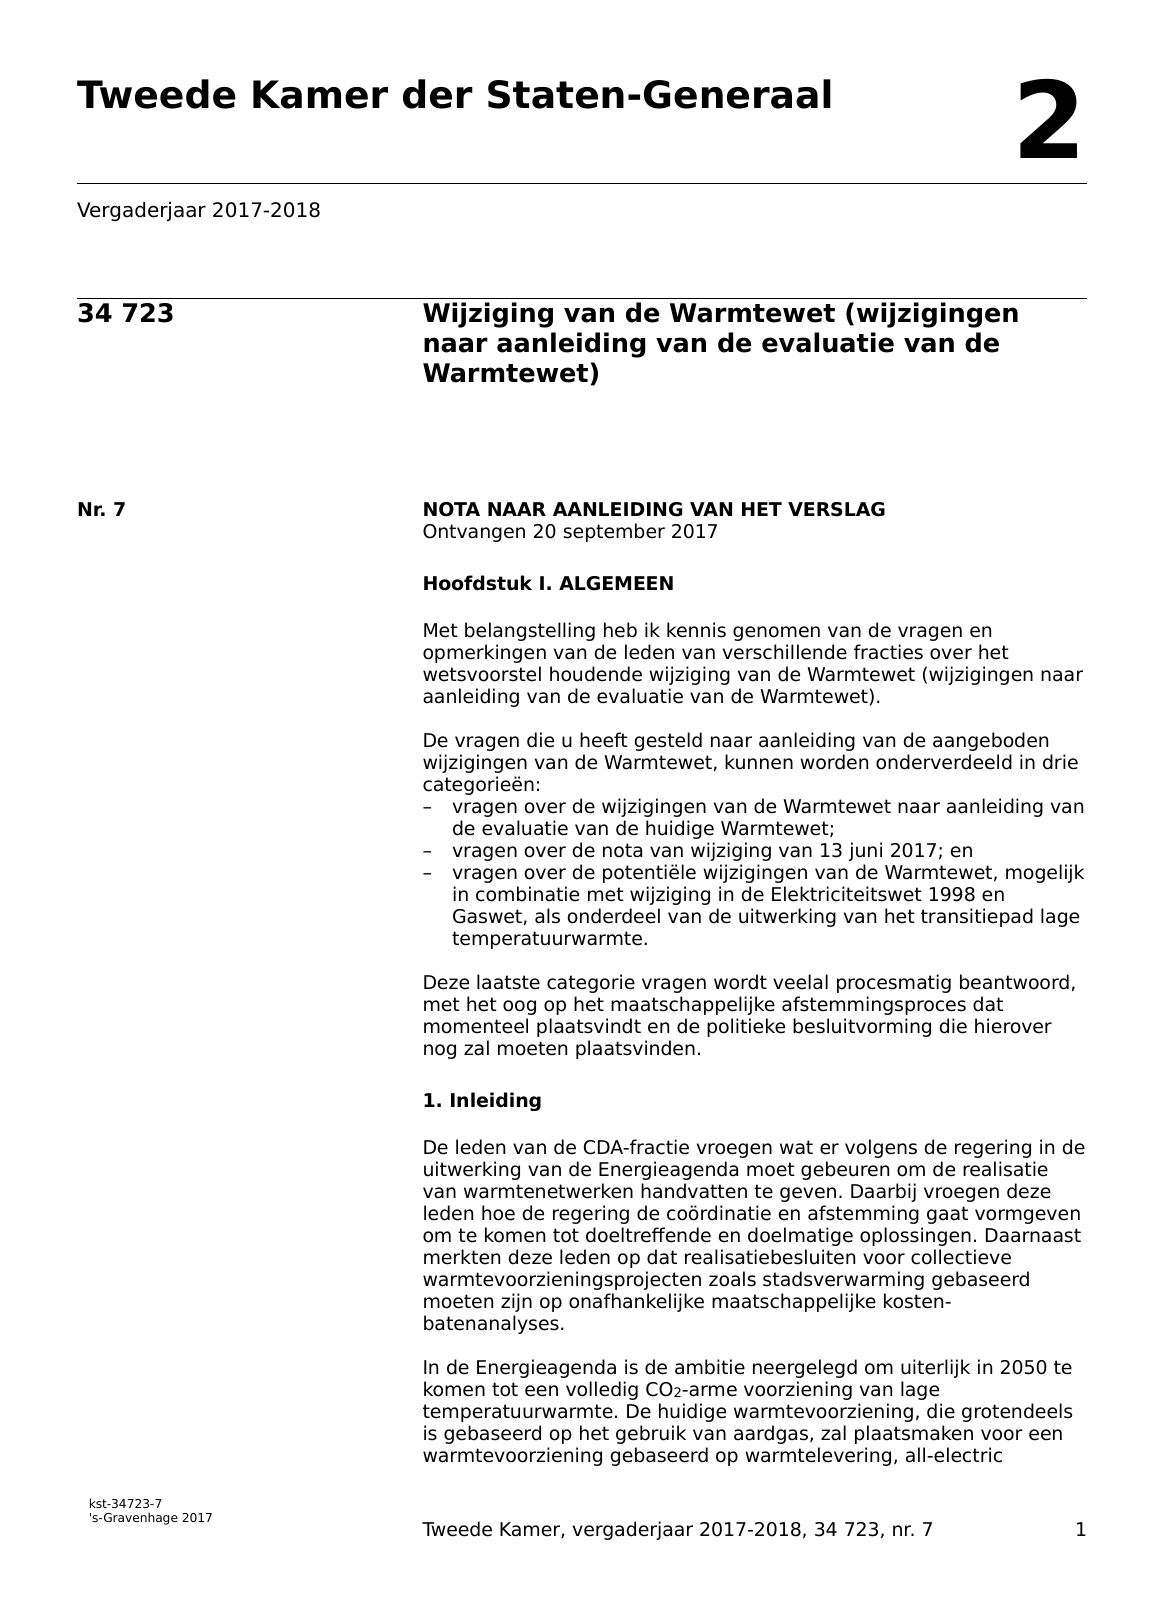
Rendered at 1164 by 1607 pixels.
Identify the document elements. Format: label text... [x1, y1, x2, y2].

text – vragen over de potentiële wijzigingen van de Warmtewet, mogelijk in combinatie met wijziging in de Elektriciteitswet 1998 en Gaswet, als onderdeel van de uitwerking van het transitiepad lage temperatuurwarmte. [422, 862, 1087, 950]
subtitle 1. Inleiding [422, 1090, 1087, 1112]
text Deze laatste categorie vragen wordt veelal procesmatig beantwoord, met het oog op het maatschappelijke afstemmingsproces dat momenteel plaatsvindt en de politieke besluitvorming die hierover nog zal moeten plaatsvinden. [422, 972, 1087, 1060]
table_header Tweede Kamer der Staten-Generaal [77, 59, 886, 183]
text kst-34723-7 [88, 1497, 323, 1511]
table_cell Vergaderjaar 2017-2018 [77, 184, 1087, 298]
text Ontvangen 20 september 2017 [422, 521, 1087, 543]
table_header 2 [886, 59, 1087, 183]
subtitle Hoofdstuk I. ALGEMEEN [422, 573, 1087, 595]
text – vragen over de nota van wijziging van 13 juni 2017; en [422, 840, 1087, 862]
subtitle Nr. 7 NOTA NAAR AANLEIDING VAN HET VERSLAG [77, 499, 1087, 521]
text 's-Gravenhage 2017 [88, 1511, 323, 1525]
subtitle 34 723 Wijziging van de Warmtewet (wijzigingen naar aanleiding van de evaluatie van de Warmtewet) [77, 299, 1087, 388]
text Met belangstelling heb ik kennis genomen van de vragen en opmerkingen van de leden van verschillende fracties over het wetsvoorstel houdende wijziging van de Warmtewet (wijzigingen naar aanleiding van de evaluatie van de Warmtewet). [422, 620, 1087, 708]
text – vragen over de wijzigingen van de Warmtewet naar aanleiding van de evaluatie van de huidige Warmtewet; [422, 796, 1087, 840]
text De vragen die u heeft gesteld naar aanleiding van de aangeboden wijzigingen van de Warmtewet, kunnen worden onderverdeeld in drie categorieën: [422, 730, 1087, 796]
text In de Energieagenda is de ambitie neergelegd om uiterlijk in 2050 te komen tot een volledig CO2-arme voorziening van lage temperatuurwarmte. De huidige warmtevoorziening, die grotendeels is gebaseerd op het gebruik van aardgas, zal plaatsmaken voor een warmtevoorziening gebaseerd op warmtelevering, all-electric [422, 1357, 1087, 1467]
text De leden van de CDA-fractie vroegen wat er volgens de regering in de uitwerking van de Energieagenda moet gebeuren om de realisatie van warmtenetwerken handvatten te geven. Daarbij vroegen deze leden hoe de regering de coördinatie en afstemming gaat vormgeven om te komen tot doeltreffende en doelmatige oplossingen. Daarnaast merkten deze leden op dat realisatiebesluiten voor collectieve warmtevoorzieningsprojecten zoals stadsverwarming gebaseerd moeten zijn op onafhankelijke maatschappelijke kosten-batenanalyses. [422, 1137, 1087, 1335]
